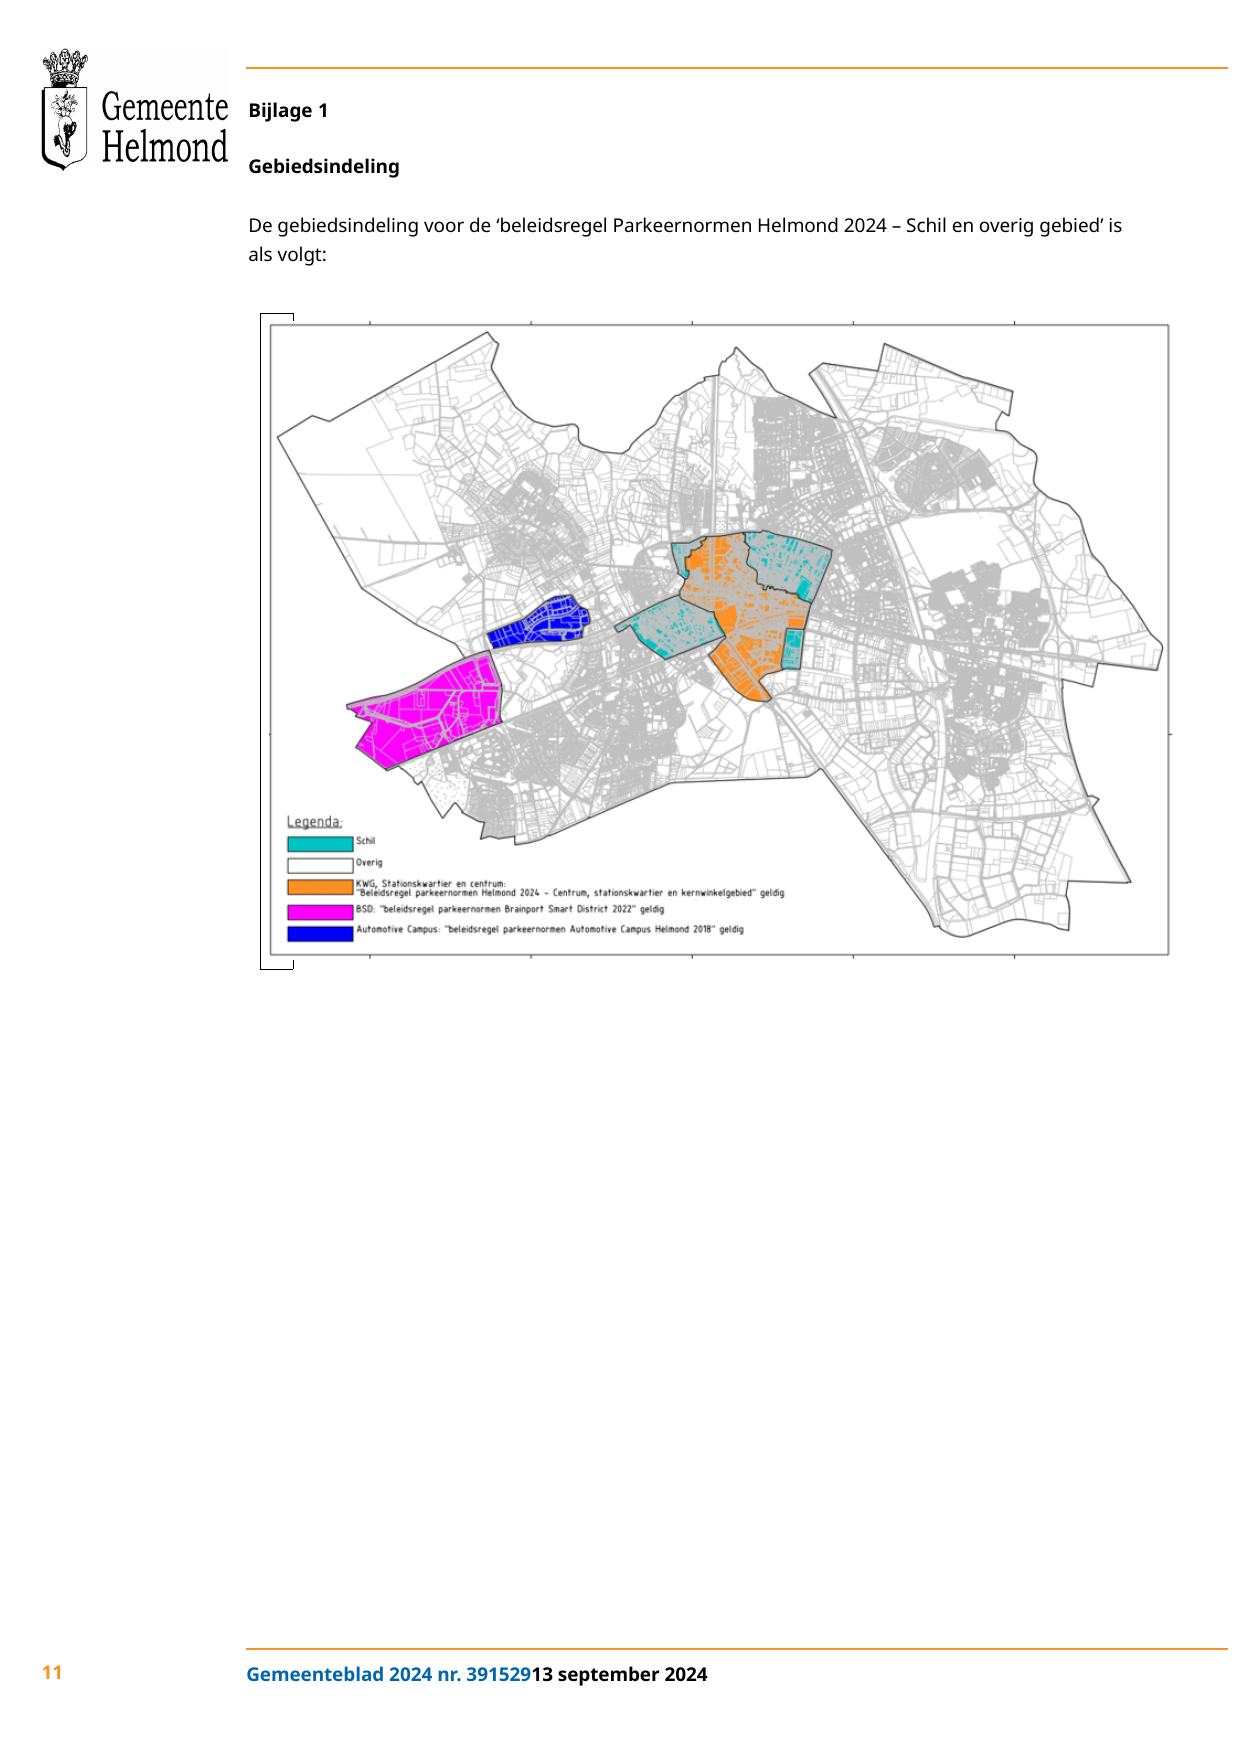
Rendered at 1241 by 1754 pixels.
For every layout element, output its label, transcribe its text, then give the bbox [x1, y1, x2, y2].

text Bijlage 1 [248, 95, 1152, 123]
picture [41, 47, 231, 172]
text De gebiedsindeling voor de ‘beleidsregel Parkeernormen Helmond 2024 – Schil en overig gebied’ is als volgt: [248, 212, 1152, 267]
text Gebiedsindeling [248, 153, 1152, 179]
picture [268, 321, 1173, 960]
